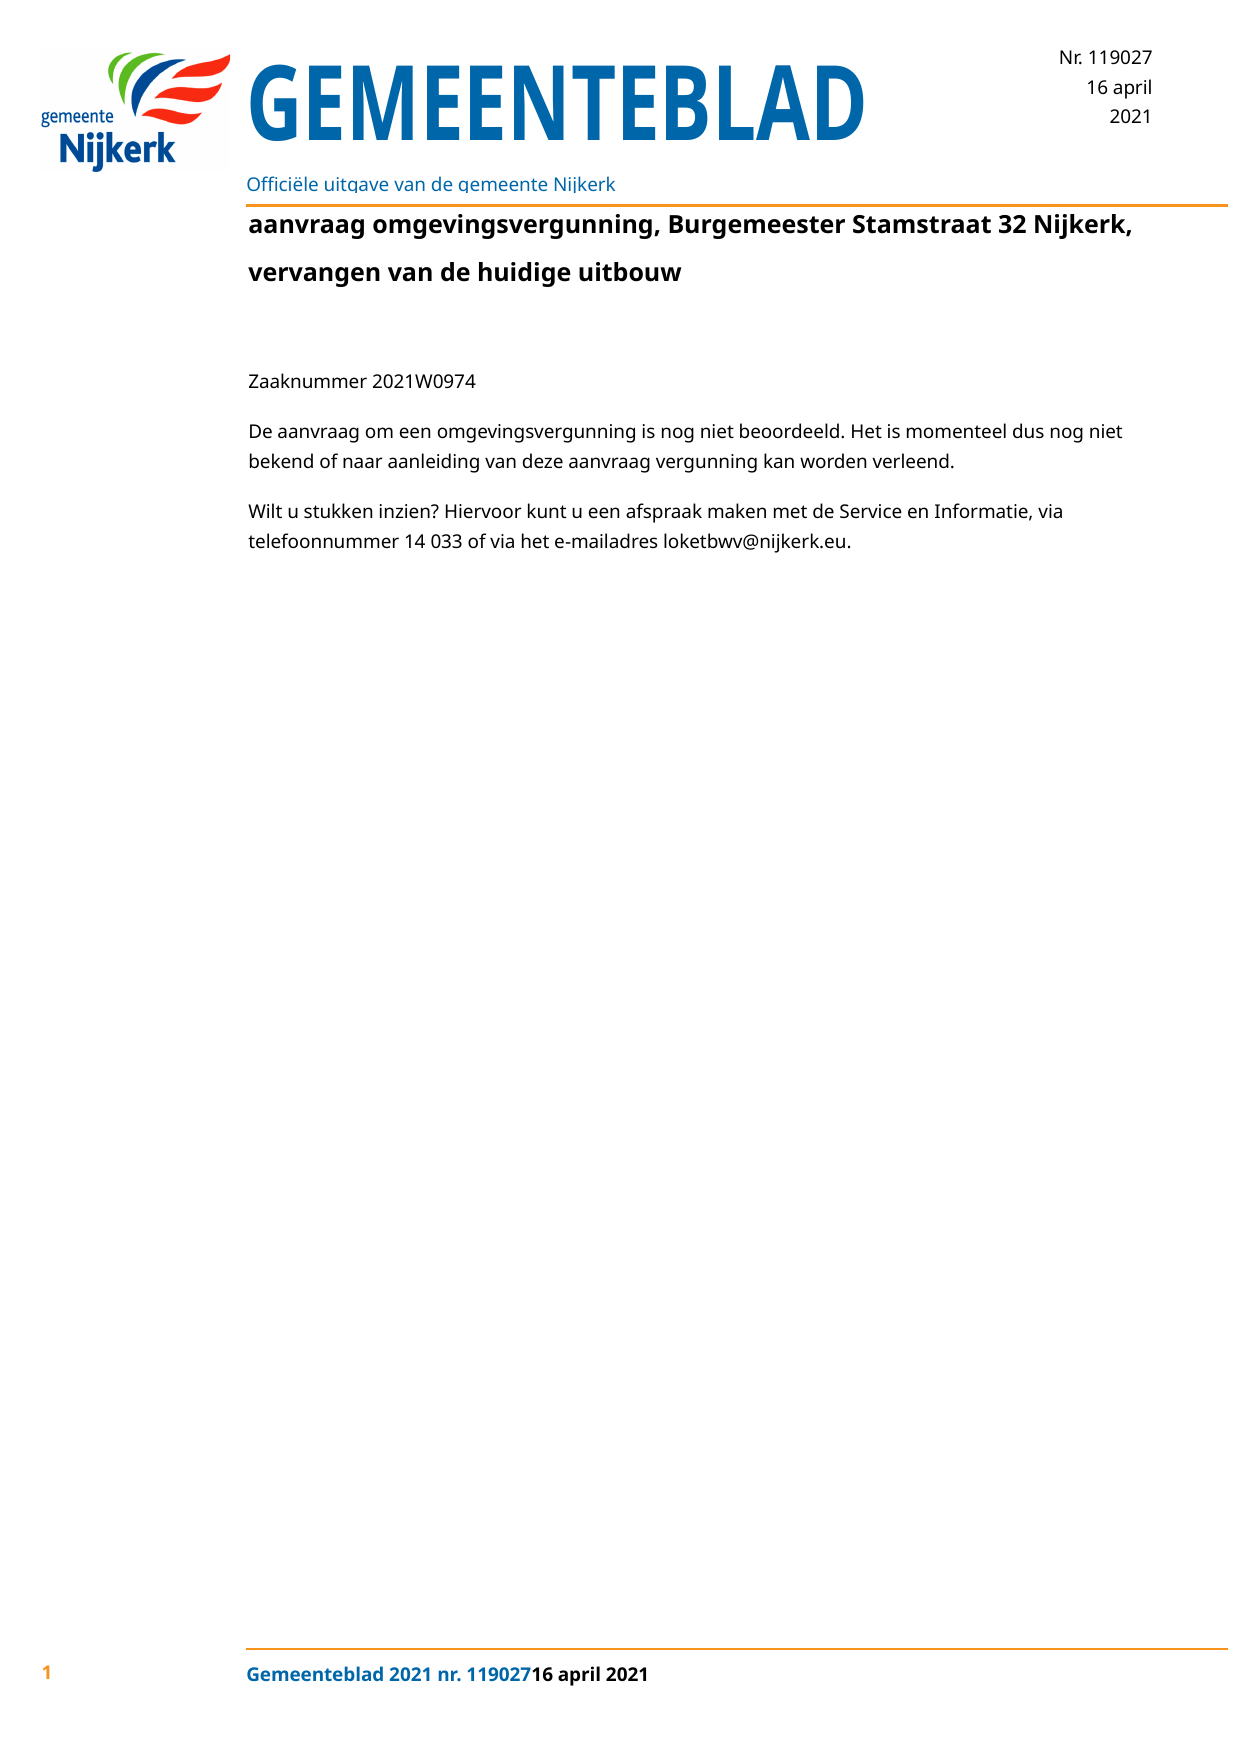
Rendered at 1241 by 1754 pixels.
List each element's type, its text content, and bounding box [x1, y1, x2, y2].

text Zaaknummer 2021W0974 [248, 368, 1152, 394]
text De aanvraag om een omgevingsvergunning is nog niet beoordeeld. Het is momenteel dus nog niet bekend of naar aanleiding van deze aanvraag vergunning kan worden verleend. [248, 419, 1152, 474]
picture [41, 47, 231, 172]
text Wilt u stukken inzien? Hiervoor kunt u een afspraak maken met de Service en Informatie, via telefoonnummer 14 033 of via het e-mailadres loketbwv@nijkerk.eu. [248, 499, 1152, 554]
text aanvraag omgevingsvergunning, Burgemeester Stamstraat 32 Nijkerk, vervangen van de huidige uitbouw [248, 207, 1152, 288]
